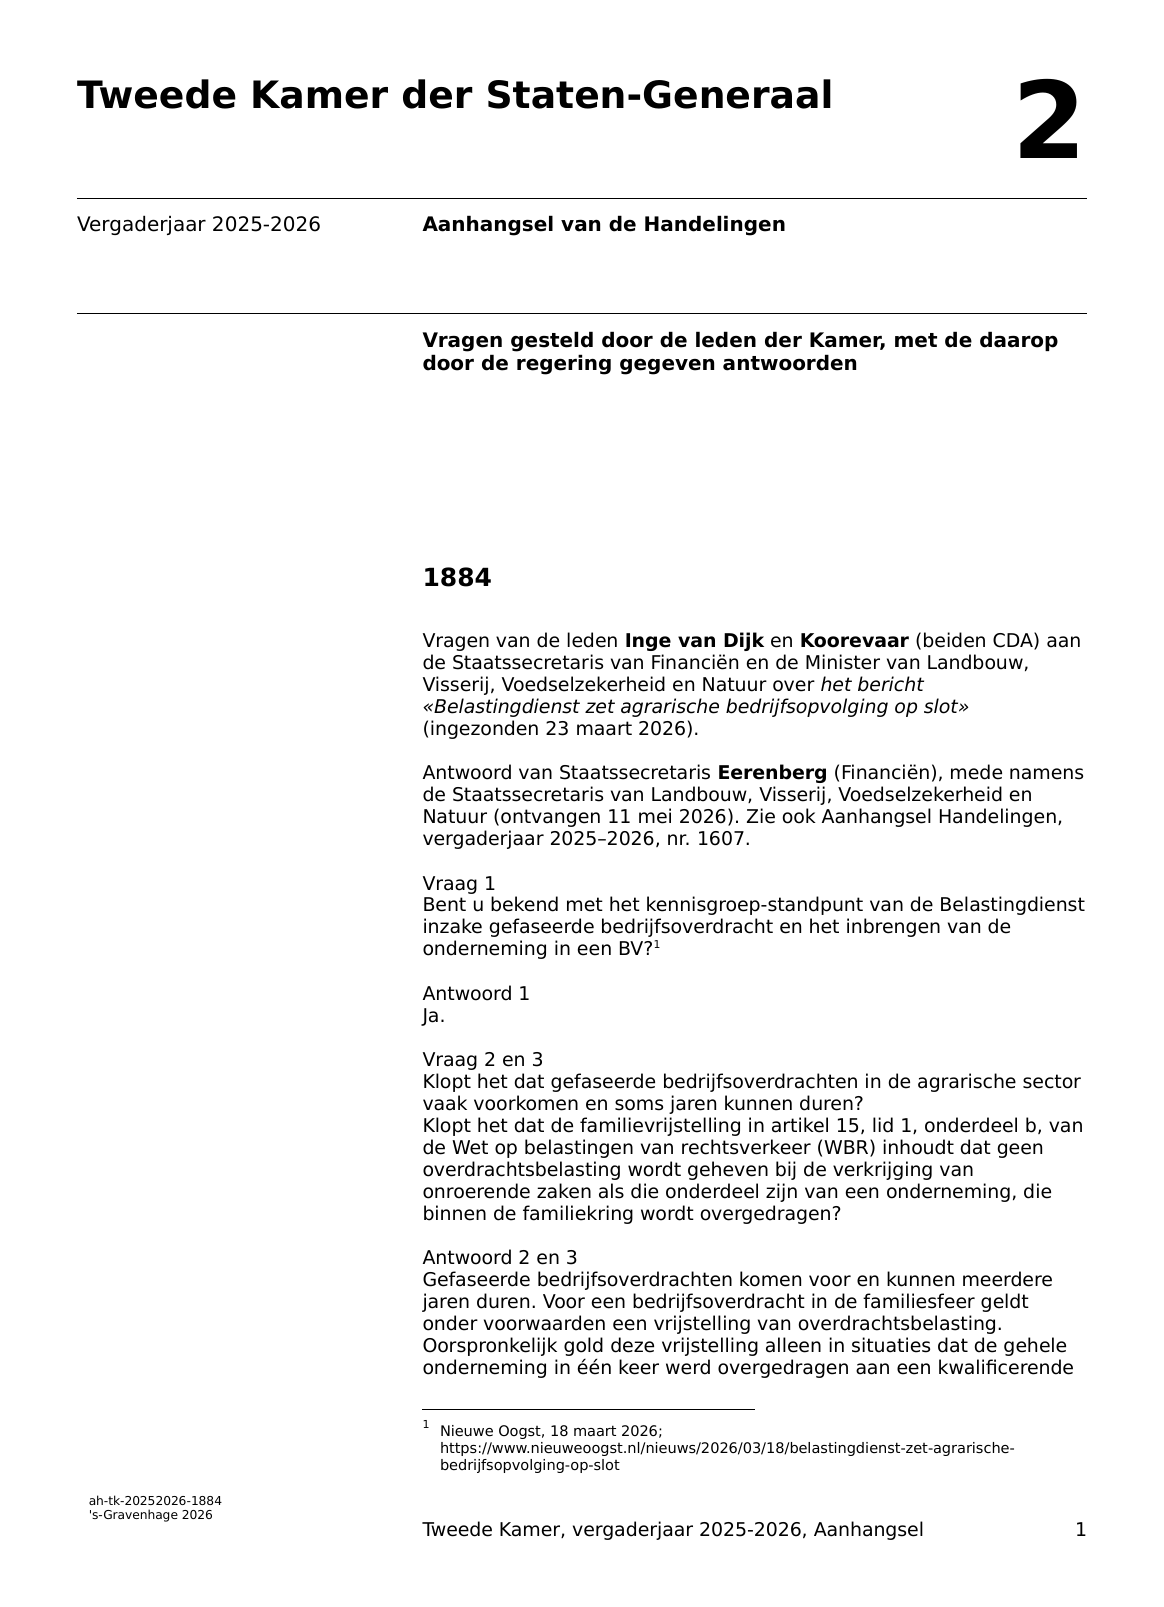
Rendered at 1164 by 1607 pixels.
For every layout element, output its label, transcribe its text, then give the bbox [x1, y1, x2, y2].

text Klopt het dat de familievrijstelling in artikel 15, lid 1, onderdeel b, van de Wet op belastingen van rechtsverkeer (WBR) inhoudt dat geen overdrachtsbelasting wordt geheven bij de verkrijging van onroerende zaken als die onderdeel zijn van een onderneming, die binnen de familiekring wordt overgedragen? [422, 1114, 1087, 1224]
text 1884 [422, 563, 1087, 592]
text Antwoord van Staatssecretaris Eerenberg (Financiën), mede namens de Staatssecretaris van Landbouw, Visserij, Voedselzekerheid en Natuur (ontvangen 11 mei 2026). Zie ook Aanhangsel Handelingen, vergaderjaar 2025–2026, nr. 1607. [422, 762, 1087, 850]
table_cell Vergaderjaar 2025-2026 [77, 199, 422, 313]
text Nieuwe Oogst, 18 maart 2026; https://www.nieuweoogst.nl/nieuws/2026/03/18/belastingdienst-zet-agrarische-bedrijfsopvolging-op-slot [422, 1418, 1087, 1474]
table_cell Aanhangsel van de Handelingen [422, 199, 1087, 313]
table_header 2 [886, 59, 1087, 198]
table_cell [77, 314, 422, 375]
text ah-tk-20252026-1884 [88, 1494, 323, 1508]
text Gefaseerde bedrijfsoverdrachten komen voor en kunnen meerdere jaren duren. Voor een bedrijfsoverdracht in de familiesfeer geldt onder voorwaarden een vrijstelling van overdrachtsbelasting. Oorspronkelijk gold deze vrijstelling alleen in situaties dat de gehele onderneming in één keer werd overgedragen aan een kwalificerende [422, 1269, 1087, 1378]
text Bent u bekend met het kennisgroep-standpunt van de Belastingdienst inzake gefaseerde bedrijfsoverdracht en het inbrengen van de onderneming in een BV? [422, 894, 1087, 960]
text Klopt het dat gefaseerde bedrijfsoverdrachten in de agrarische sector vaak voorkomen en soms jaren kunnen duren? [422, 1071, 1087, 1114]
text Antwoord 1 [422, 982, 1087, 1004]
table_cell Vragen gesteld door de leden der Kamer, met de daarop door de regering gegeven antwoorden [422, 314, 1087, 375]
text 's-Gravenhage 2026 [88, 1508, 323, 1522]
text Vragen van de leden Inge van Dijk en Koorevaar (beiden CDA) aan de Staatssecretaris van Financiën en de Minister van Landbouw, Visserij, Voedselzekerheid en Natuur over het bericht «Belastingdienst zet agrarische bedrijfsopvolging op slot» (ingezonden 23 maart 2026). [422, 630, 1087, 740]
text Antwoord 2 en 3 [422, 1247, 1087, 1269]
text Ja. [422, 1004, 1087, 1026]
text Vraag 2 en 3 [422, 1049, 1087, 1071]
table_header Tweede Kamer der Staten-Generaal [77, 59, 886, 198]
text Vraag 1 [422, 872, 1087, 894]
